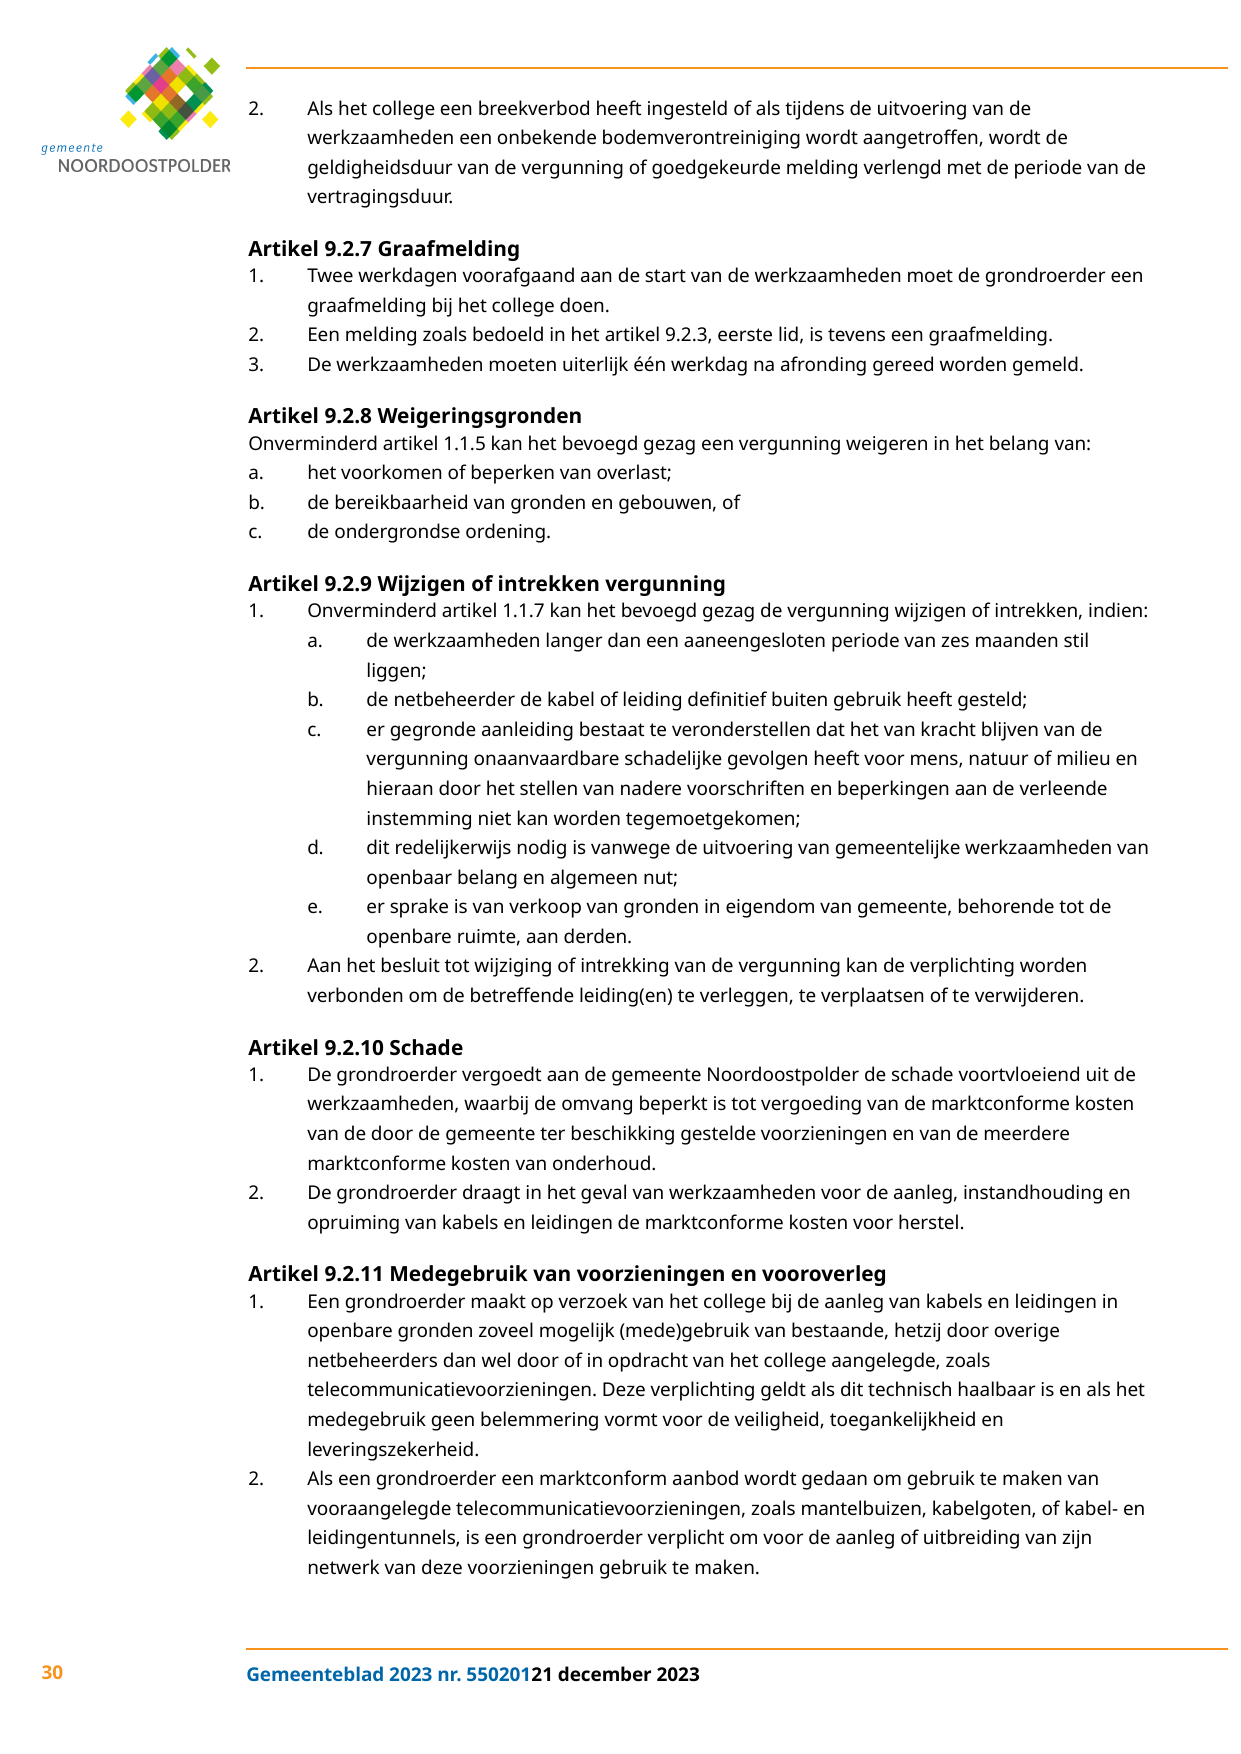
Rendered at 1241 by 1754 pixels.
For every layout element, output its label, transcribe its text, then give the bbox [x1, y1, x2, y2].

list de bereikbaarheid van gronden en gebouwen, of [248, 489, 1152, 515]
list de werkzaamheden langer dan een aaneengesloten periode van zes maanden stil liggen; [307, 627, 1152, 682]
list het voorkomen of beperken van overlast; [248, 459, 1152, 485]
list De werkzaamheden moeten uiterlijk één werkdag na afronding gereed worden gemeld. [248, 351, 1152, 377]
list Als het college een breekverbod heeft ingesteld of als tijdens de uitvoering van de werkzaamheden een onbekende bodemverontreiniging wordt aangetroffen, wordt de geldigheidsduur van de vergunning of goedgekeurde melding verlengd met de periode van de vertragingsduur. [248, 95, 1152, 209]
text Onverminderd artikel 1.1.5 kan het bevoegd gezag een vergunning weigeren in het belang van: [248, 430, 1152, 456]
text Artikel 9.2.9 Wijzigen of intrekken vergunning [248, 569, 1152, 598]
list Een grondroerder maakt op verzoek van het college bij de aanleg van kabels en leidingen in openbare gronden zoveel mogelijk (mede)gebruik van bestaande, hetzij door overige netbeheerders dan wel door of in opdracht van het college aangelegde, zoals telecommunicatievoorzieningen. Deze verplichting geldt als dit technisch haalbaar is en als het medegebruik geen belemmering vormt voor de veiligheid, toegankelijkheid en leveringszekerheid. [248, 1288, 1152, 1461]
list de ondergrondse ordening. [248, 519, 1152, 544]
text Artikel 9.2.10 Schade [248, 1033, 1152, 1061]
picture [41, 47, 231, 172]
list Twee werkdagen voorafgaand aan de start van de werkzaamheden moet de grondroerder een graafmelding bij het college doen. [248, 262, 1152, 318]
list Een melding zoals bedoeld in het artikel 9.2.3, eerste lid, is tevens een graafmelding. [248, 322, 1152, 347]
list De grondroerder draagt in het geval van werkzaamheden voor de aanleg, instandhouding en opruiming van kabels en leidingen de marktconforme kosten voor herstel. [248, 1179, 1152, 1235]
list Aan het besluit tot wijziging of intrekking van de vergunning kan de verplichting worden verbonden om de betreffende leiding(en) te verleggen, te verplaatsen of te verwijderen. [248, 953, 1152, 1008]
list Onverminderd artikel 1.1.7 kan het bevoegd gezag de vergunning wijzigen of intrekken, indien: [248, 598, 1152, 623]
list er gegronde aanleiding bestaat te veronderstellen dat het van kracht blijven van de vergunning onaanvaardbare schadelijke gevolgen heeft voor mens, natuur of milieu en hieraan door het stellen van nadere voorschriften en beperkingen aan de verleende instemming niet kan worden tegemoetgekomen; [307, 716, 1152, 830]
list er sprake is van verkoop van gronden in eigendom van gemeente, behorende tot de openbare ruimte, aan derden. [307, 893, 1152, 949]
text Artikel 9.2.8 Weigeringsgronden [248, 402, 1152, 430]
text Artikel 9.2.7 Graafmelding [248, 234, 1152, 262]
list dit redelijkerwijs nodig is vanwege de uitvoering van gemeentelijke werkzaamheden van openbaar belang en algemeen nut; [307, 834, 1152, 889]
list De grondroerder vergoedt aan de gemeente Noordoostpolder de schade voortvloeiend uit de werkzaamheden, waarbij de omvang beperkt is tot vergoeding van de marktconforme kosten van de door de gemeente ter beschikking gestelde voorzieningen en van de meerdere marktconforme kosten van onderhoud. [248, 1061, 1152, 1176]
text Artikel 9.2.11 Medegebruik van voorzieningen en vooroverleg [248, 1259, 1152, 1288]
list de netbeheerder de kabel of leiding definitief buiten gebruik heeft gesteld; [307, 686, 1152, 712]
list Als een grondroerder een marktconform aanbod wordt gedaan om gebruik te maken van vooraangelegde telecommunicatievoorzieningen, zoals mantelbuizen, kabelgoten, of kabel- en leidingentunnels, is een grondroerder verplicht om voor de aanleg of uitbreiding van zijn netwerk van deze voorzieningen gebruik te maken. [248, 1465, 1152, 1580]
